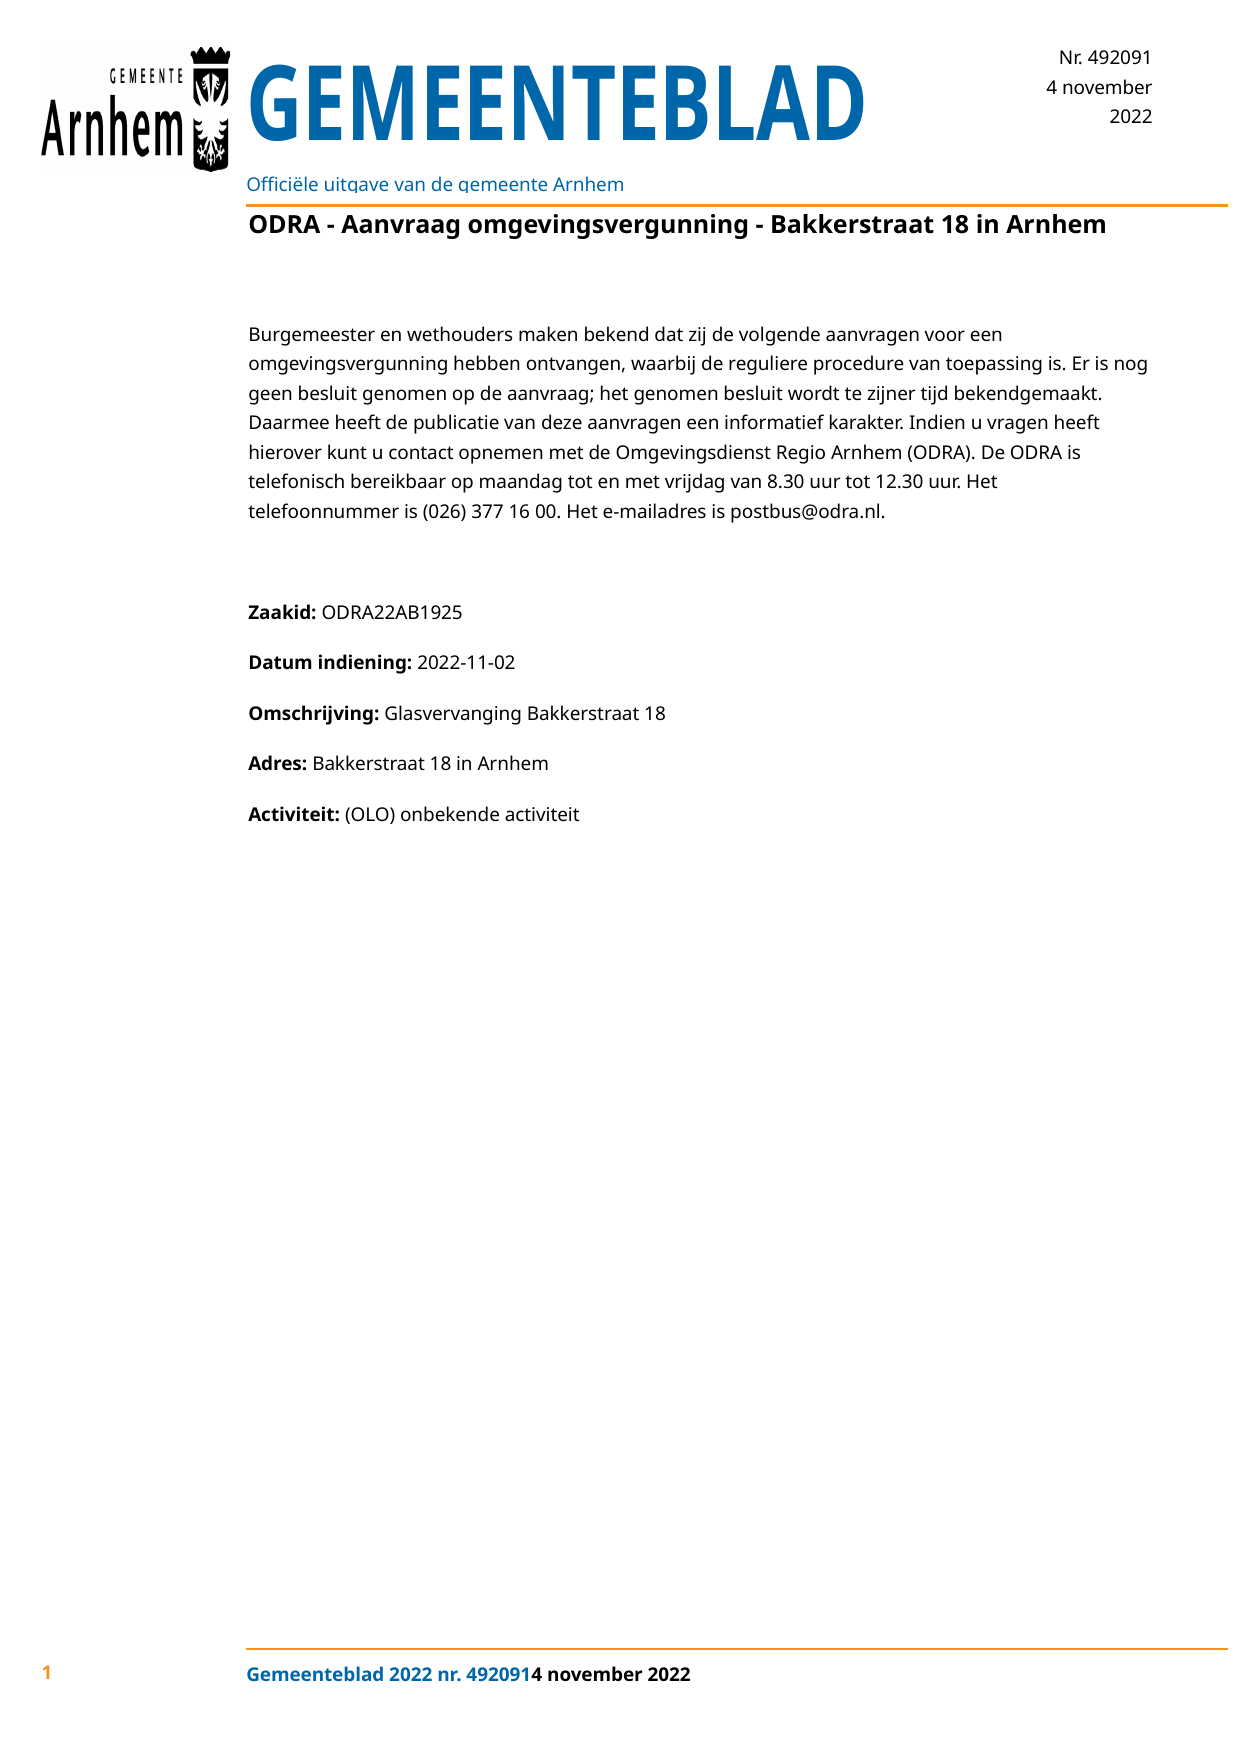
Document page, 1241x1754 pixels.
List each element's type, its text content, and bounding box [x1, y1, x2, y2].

picture [41, 47, 231, 172]
text Zaakid: ODRA22AB1925 [248, 599, 1152, 625]
text Adres: Bakkerstraat 18 in Arnhem [248, 750, 1152, 776]
text Omschrijving: Glasvervanging Bakkerstraat 18 [248, 700, 1152, 726]
text Burgemeester en wethouders maken bekend dat zij de volgende aanvragen voor een omgevingsvergunning hebben ontvangen, waarbij de reguliere procedure van toepassing is. Er is nog geen besluit genomen op de aanvraag; het genomen besluit wordt te zijner tijd bekendgemaakt. Daarmee heeft de publicatie van deze aanvragen een informatief karakter. Indien u vragen heeft hierover kunt u contact opnemen met de Omgevingsdienst Regio Arnhem (ODRA). De ODRA is telefonisch bereikbaar op maandag tot en met vrijdag van 8.30 uur tot 12.30 uur. Het telefoonnummer is (026) 377 16 00. Het e-mailadres is postbus@odra.nl. [248, 321, 1152, 524]
text ODRA - Aanvraag omgevingsvergunning - Bakkerstraat 18 in Arnhem [248, 207, 1152, 241]
text Datum indiening: 2022-11-02 [248, 649, 1152, 675]
text Activiteit: (OLO) onbekende activiteit [248, 801, 1152, 826]
